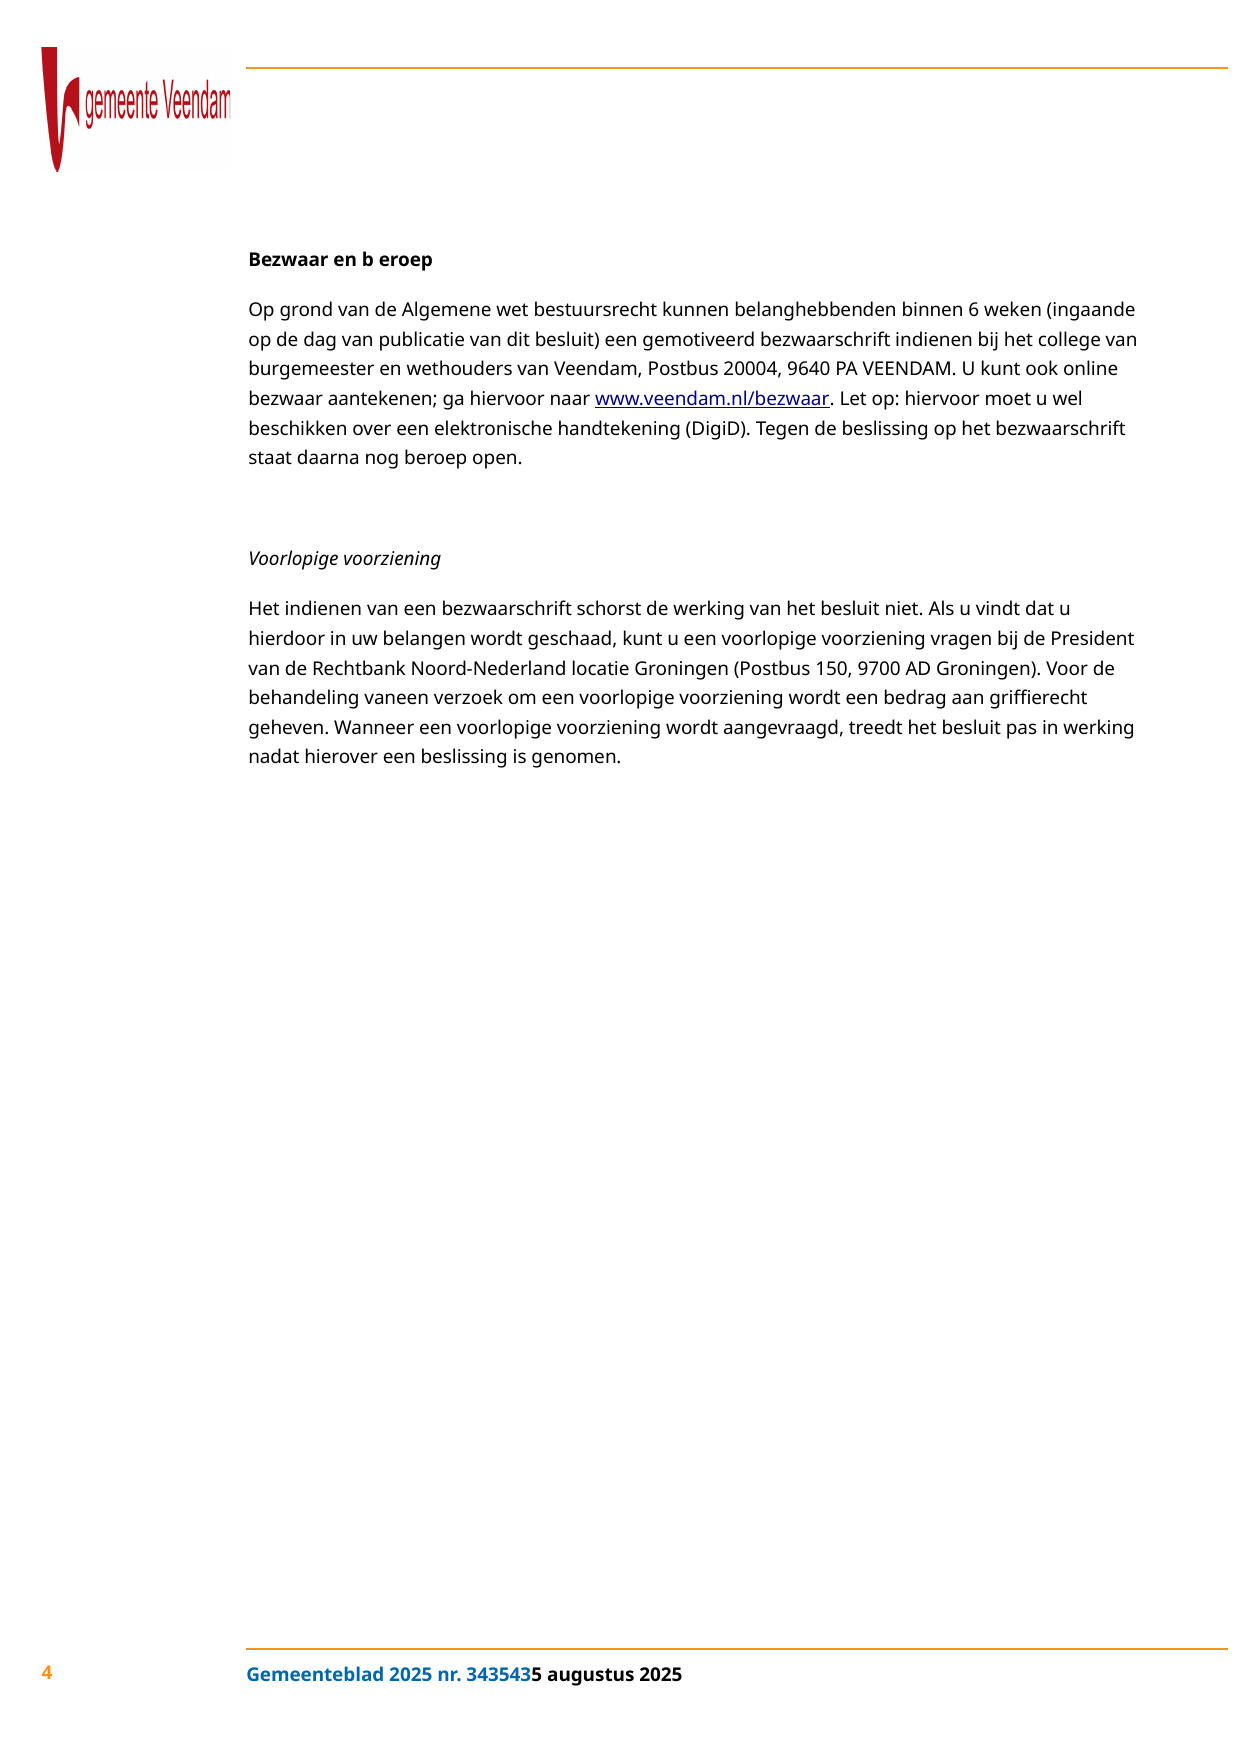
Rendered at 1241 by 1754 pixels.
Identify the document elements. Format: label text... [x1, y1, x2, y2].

text Voorlopige voorziening [248, 545, 1152, 571]
text Het indienen van een bezwaarschrift schorst de werking van het besluit niet. Als u vindt dat u hierdoor in uw belangen wordt geschaad, kunt u een voorlopige voorziening vragen bij de President van de Rechtbank Noord-Nederland locatie Groningen (Postbus 150, 9700 AD Groningen). Voor de behandeling vaneen verzoek om een voorlopige voorziening wordt een bedrag aan griffierecht geheven. Wanneer een voorlopige voorziening wordt aangevraagd, treedt het besluit pas in werking nadat hierover een beslissing is genomen. [248, 596, 1152, 769]
text Op grond van de Algemene wet bestuursrecht kunnen belanghebbenden binnen 6 weken (ingaande op de dag van publicatie van dit besluit) een gemotiveerd bezwaarschrift indienen bij het college van burgemeester en wethouders van Veendam, Postbus 20004, 9640 PA VEENDAM. U kunt ook online bezwaar aantekenen; ga hiervoor naar www.veendam.nl/bezwaar. Let op: hiervoor moet u wel beschikken over een elektronische handtekening (DigiD). Tegen de beslissing op het bezwaarschrift staat daarna nog beroep open. [248, 296, 1152, 470]
text Bezwaar en b eroep [248, 246, 1152, 272]
picture [41, 47, 231, 172]
